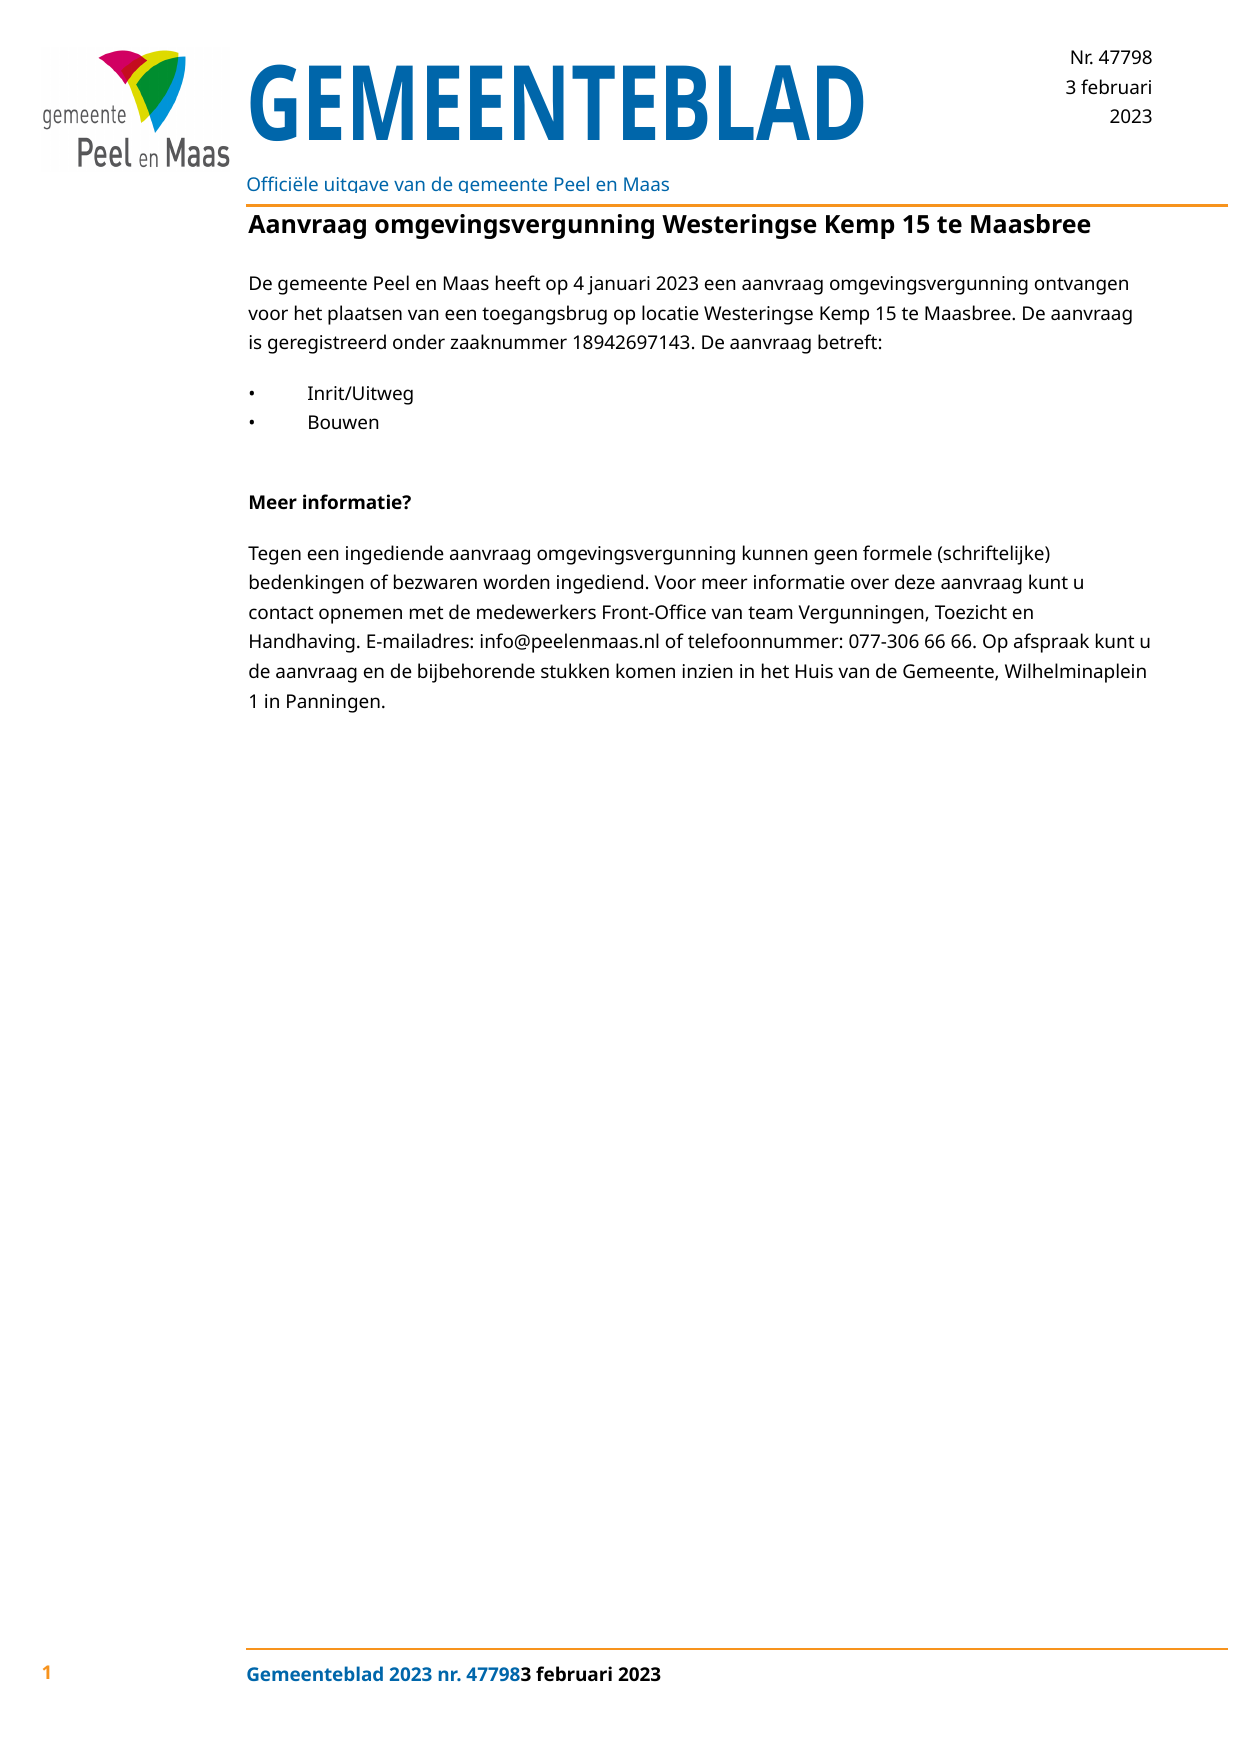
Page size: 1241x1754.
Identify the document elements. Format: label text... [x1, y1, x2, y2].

text De gemeente Peel en Maas heeft op 4 januari 2023 een aanvraag omgevingsvergunning ontvangen voor het plaatsen van een toegangsbrug op locatie Westeringse Kemp 15 te Maasbree. De aanvraag is geregistreerd onder zaaknummer 18942697143. De aanvraag betreft: [248, 270, 1152, 355]
text Meer informatie? [248, 489, 1152, 515]
text Tegen een ingediende aanvraag omgevingsvergunning kunnen geen formele (schriftelijke) bedenkingen of bezwaren worden ingediend. Voor meer informatie over deze aanvraag kunt u contact opnemen met de medewerkers Front-Office van team Vergunningen, Toezicht en Handhaving. E-mailadres: info@peelenmaas.nl of telefoonnummer: 077-306 66 66. Op afspraak kunt u de aanvraag en de bijbehorende stukken komen inzien in het Huis van de Gemeente, Wilhelminaplein 1 in Panningen. [248, 540, 1152, 713]
picture [41, 47, 231, 172]
list Bouwen [248, 409, 1152, 435]
text Aanvraag omgevingsvergunning Westeringse Kemp 15 te Maasbree [248, 207, 1152, 241]
list Inrit/Uitweg [248, 380, 1152, 406]
